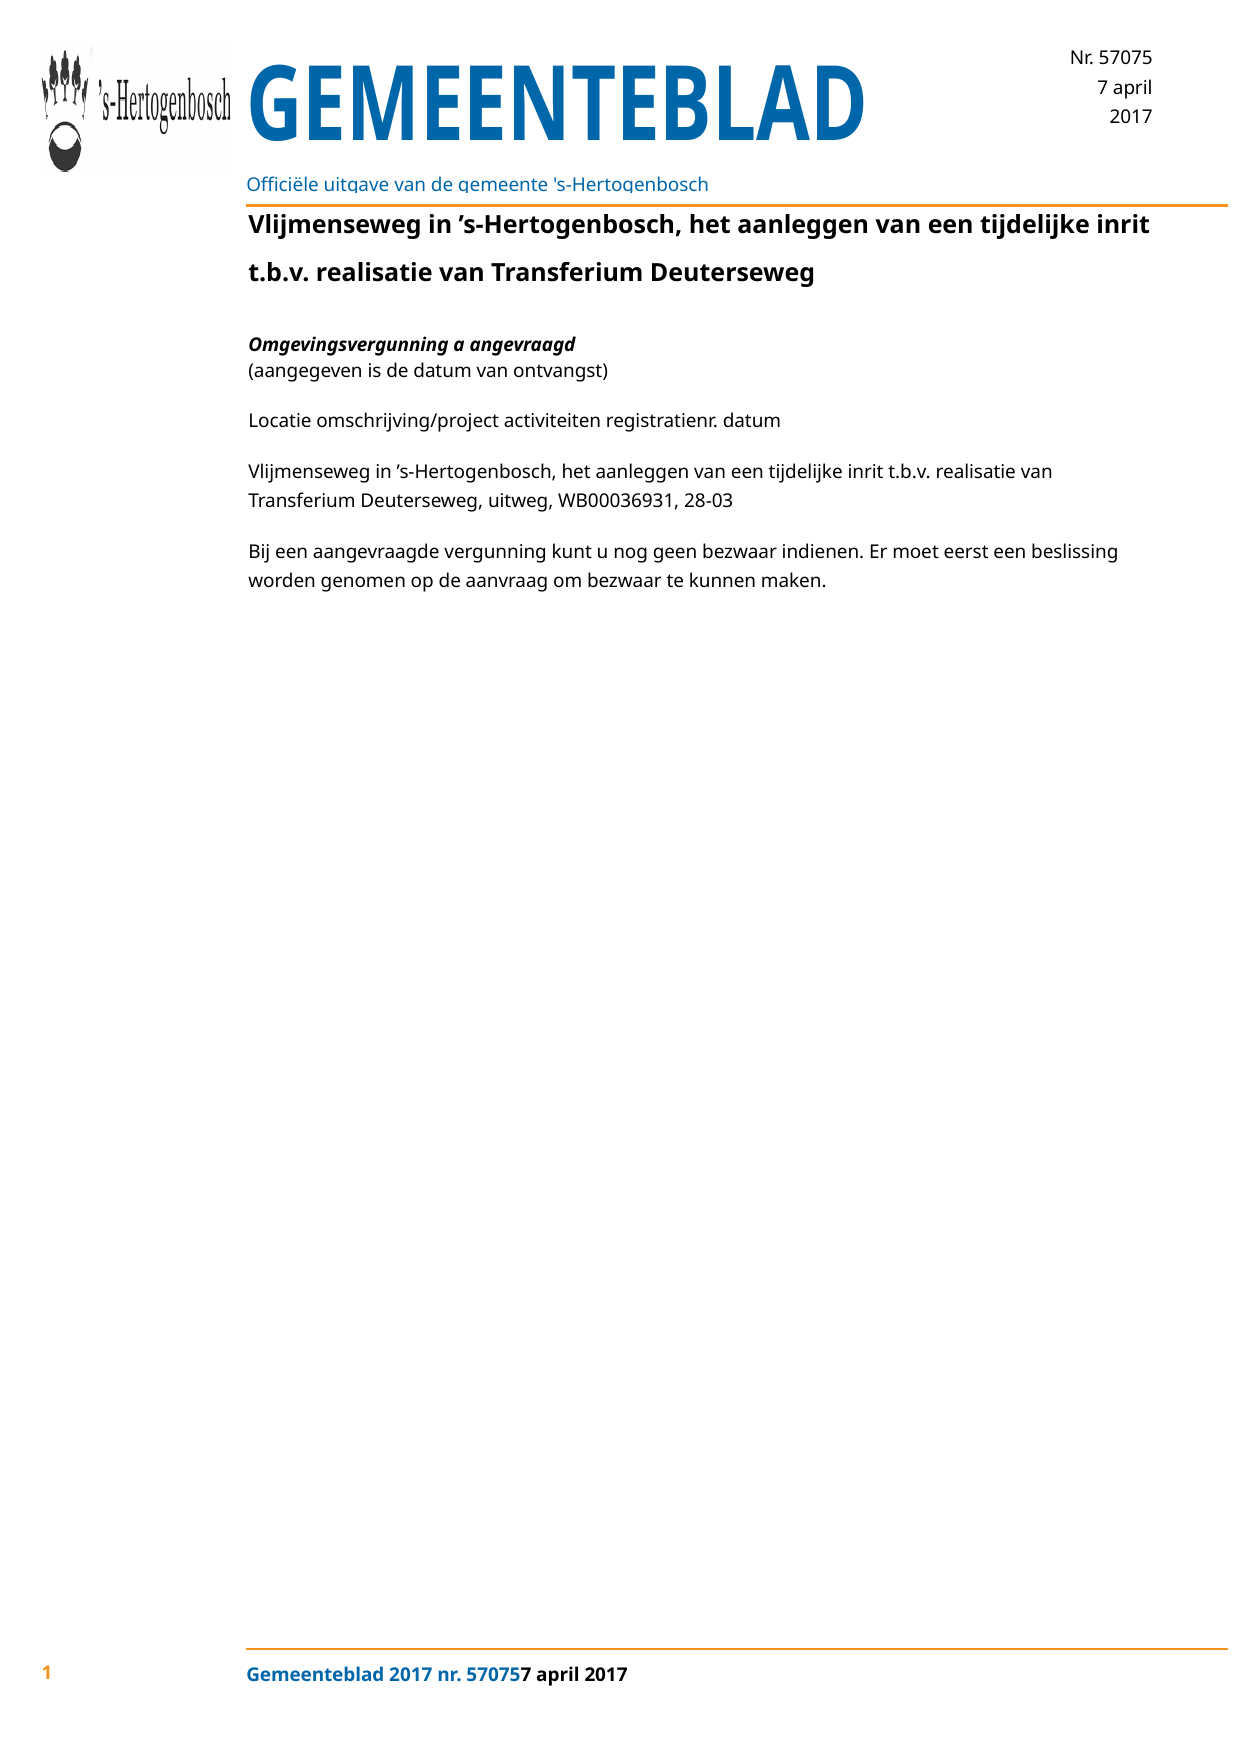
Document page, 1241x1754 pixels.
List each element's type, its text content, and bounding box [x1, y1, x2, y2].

picture [41, 47, 231, 172]
text Vlijmenseweg in ’s-Hertogenbosch, het aanleggen van een tijdelijke inrit t.b.v. realisatie van Transferium Deuterseweg, uitweg, WB00036931, 28-03 [248, 458, 1152, 513]
text Vlijmenseweg in ’s-Hertogenbosch, het aanleggen van een tijdelijke inrit t.b.v. realisatie van Transferium Deuterseweg [248, 207, 1152, 288]
text Omgevingsvergunning a angevraagd [248, 331, 1152, 357]
text Bij een aangevraagde vergunning kunt u nog geen bezwaar indienen. Er moet eerst een beslissing worden genomen op de aanvraag om bezwaar te kunnen maken. [248, 538, 1152, 593]
text (aangegeven is de datum van ontvangst) [248, 357, 1152, 383]
text Locatie omschrijving/project activiteiten registratienr. datum [248, 408, 1152, 433]
